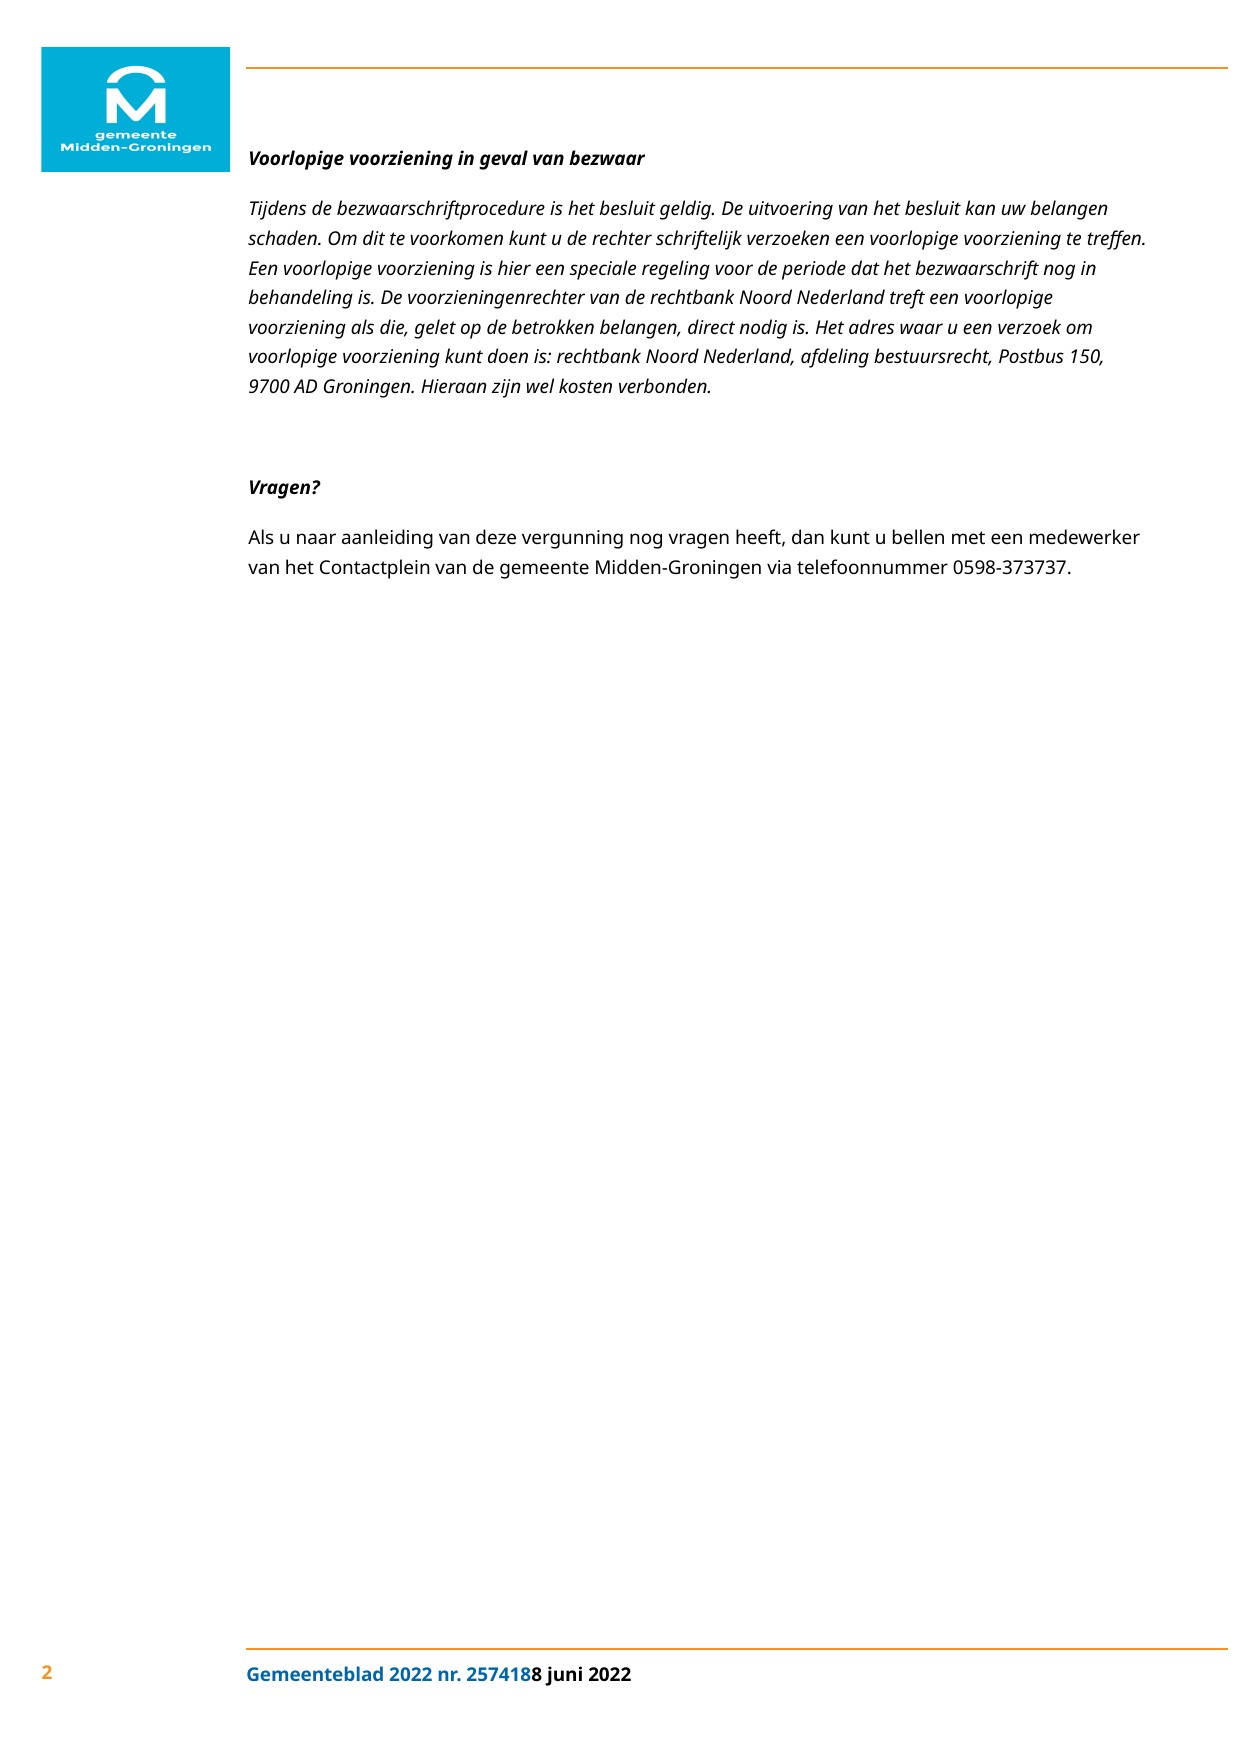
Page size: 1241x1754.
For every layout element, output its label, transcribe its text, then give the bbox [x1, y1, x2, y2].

picture [107, 89, 165, 122]
text Vragen? [248, 474, 1152, 500]
text Tijdens de bezwaarschriftprocedure is het besluit geldig. De uitvoering van het besluit kan uw belangen schaden. Om dit te voorkomen kunt u de rechter schriftelijk verzoeken een voorlopige voorziening te treffen. Een voorlopige voorziening is hier een speciale regeling voor de periode dat het bezwaarschrift nog in behandeling is. De voorzieningenrechter van de rechtbank Noord Nederland treft een voorlopige voorziening als die, gelet op de betrokken belangen, direct nodig is. Het adres waar u een verzoek om voorlopige voorziening kunt doen is: rechtbank Noord Nederland, afdeling bestuursrecht, Postbus 150, 9700 AD Groningen. Hieraan zijn wel kosten verbonden. [248, 196, 1152, 399]
text Voorlopige voorziening in geval van bezwaar [248, 145, 1152, 171]
text Als u naar aanleiding van deze vergunning nog vragen heeft, dan kunt u bellen met een medewerker van het Contactplein van de gemeente Midden-Groningen via telefoonnummer 0598-373737. [248, 524, 1152, 580]
picture [108, 66, 164, 82]
picture [184, 146, 190, 153]
